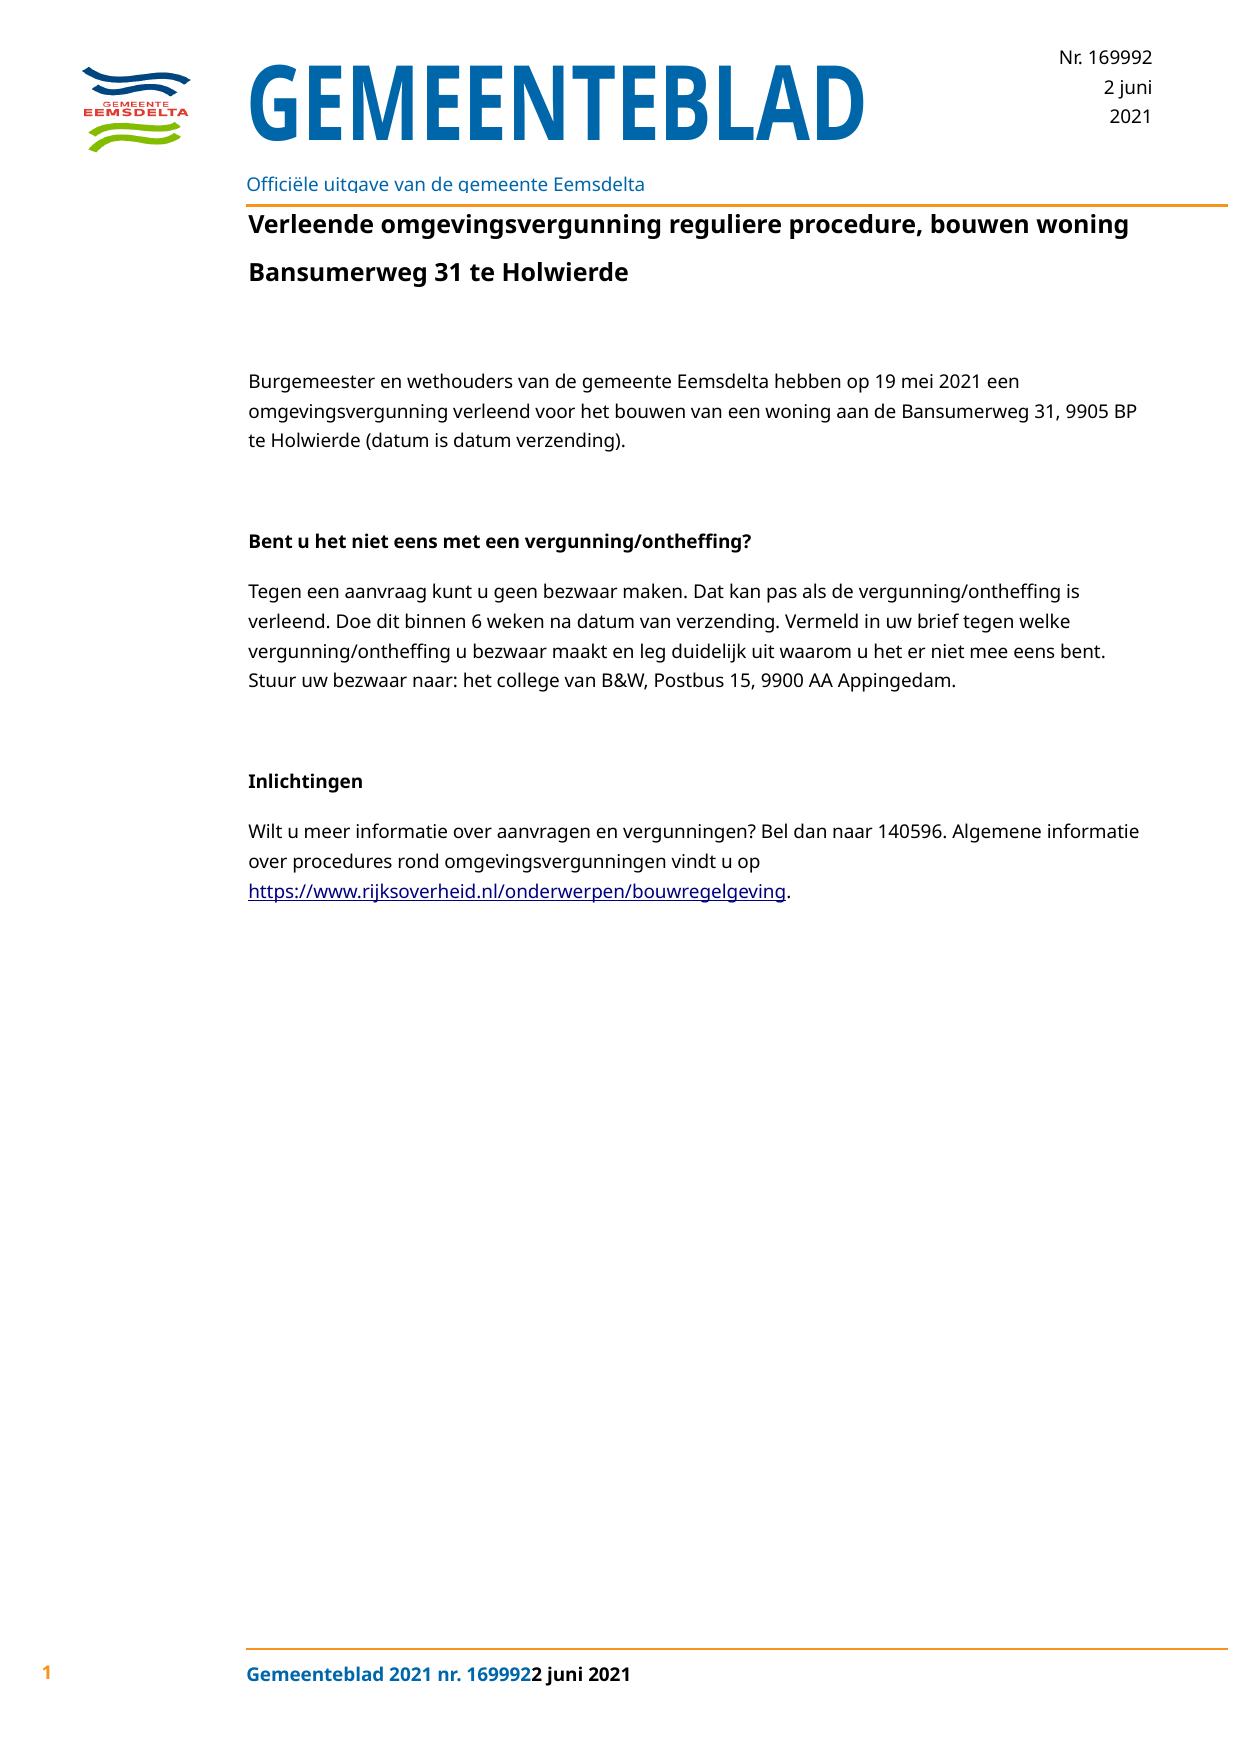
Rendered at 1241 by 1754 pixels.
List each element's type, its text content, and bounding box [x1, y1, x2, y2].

picture [41, 47, 231, 172]
text Bent u het niet eens met een vergunning/ontheffing? [248, 528, 1152, 554]
text Wilt u meer informatie over aanvragen en vergunningen? Bel dan naar 140596. Algemene informatie over procedures rond omgevingsvergunningen vindt u op https://www.rijksoverheid.nl/onderwerpen/bouwregelgeving. [248, 819, 1152, 904]
text Burgemeester en wethouders van de gemeente Eemsdelta hebben op 19 mei 2021 een omgevingsvergunning verleend voor het bouwen van een woning aan de Bansumerweg 31, 9905 BP te Holwierde (datum is datum verzending). [248, 368, 1152, 453]
text Verleende omgevingsvergunning reguliere procedure, bouwen woning Bansumerweg 31 te Holwierde [248, 207, 1152, 288]
text Inlichtingen [248, 768, 1152, 794]
text Tegen een aanvraag kunt u geen bezwaar maken. Dat kan pas als de vergunning/ontheffing is verleend. Doe dit binnen 6 weken na datum van verzending. Vermeld in uw brief tegen welke vergunning/ontheffing u bezwaar maakt en leg duidelijk uit waarom u het er niet mee eens bent. Stuur uw bezwaar naar: het college van B&W, Postbus 15, 9900 AA Appingedam. [248, 579, 1152, 693]
